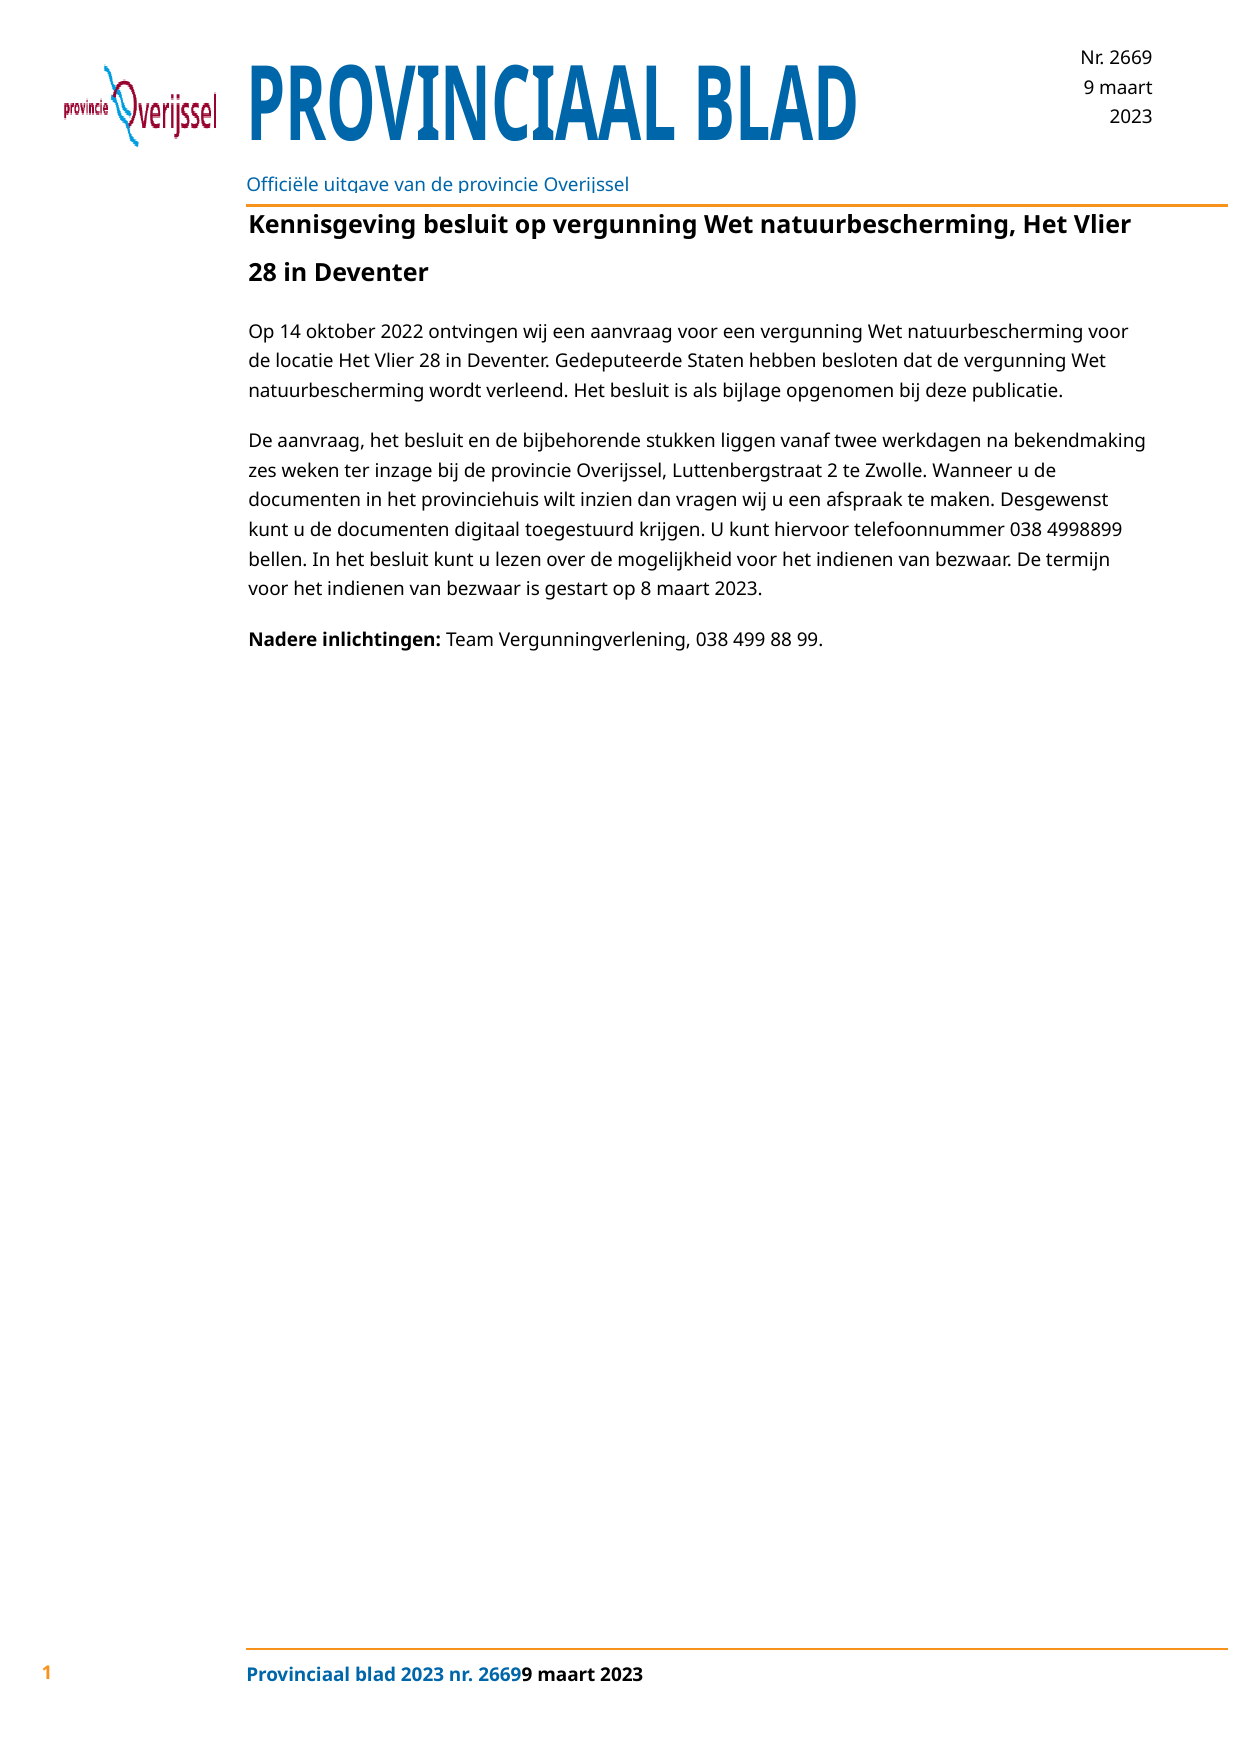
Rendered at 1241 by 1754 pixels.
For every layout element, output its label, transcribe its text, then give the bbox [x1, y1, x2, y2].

text Op 14 oktober 2022 ontvingen wij een aanvraag voor een vergunning Wet natuurbescherming voor de locatie Het Vlier 28 in Deventer. Gedeputeerde Staten hebben besloten dat de vergunning Wet natuurbescherming wordt verleend. Het besluit is als bijlage opgenomen bij deze publicatie. [248, 318, 1152, 403]
picture [41, 47, 231, 172]
text Kennisgeving besluit op vergunning Wet natuurbescherming, Het Vlier 28 in Deventer [248, 207, 1152, 288]
text De aanvraag, het besluit en de bijbehorende stukken liggen vanaf twee werkdagen na bekendmaking zes weken ter inzage bij de provincie Overijssel, Luttenbergstraat 2 te Zwolle. Wanneer u de documenten in het provinciehuis wilt inzien dan vragen wij u een afspraak te maken. Desgewenst kunt u de documenten digitaal toegestuurd krijgen. U kunt hiervoor telefoonnummer 038 4998899 bellen. In het besluit kunt u lezen over de mogelijkheid voor het indienen van bezwaar. De termijn voor het indienen van bezwaar is gestart op 8 maart 2023. [248, 427, 1152, 601]
text Nadere inlichtingen: Team Vergunningverlening, 038 499 88 99. [248, 626, 1152, 652]
